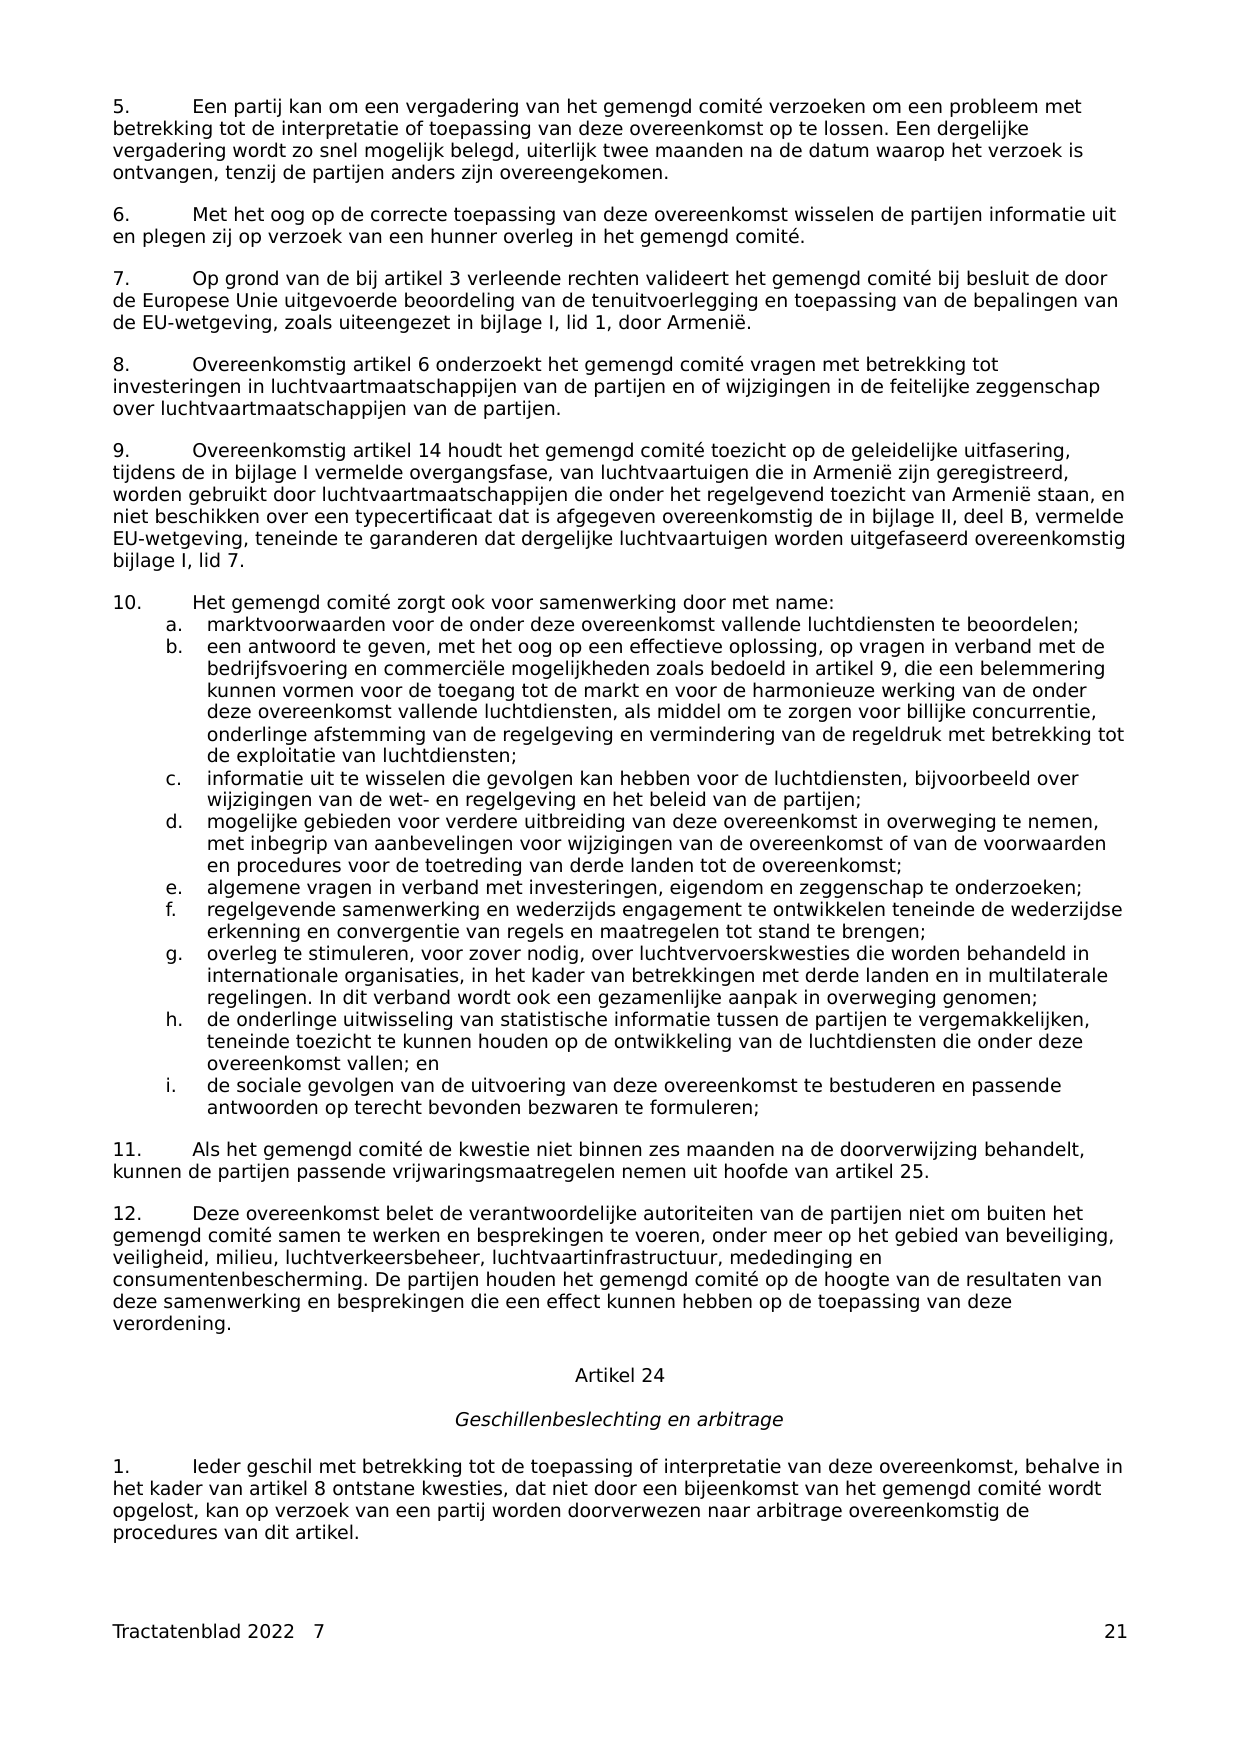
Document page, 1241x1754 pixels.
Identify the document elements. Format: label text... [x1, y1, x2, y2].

text f. regelgevende samenwerking en wederzijds engagement te ontwikkelen teneinde de wederzijdse erkenning en convergentie van regels en maatregelen tot stand te brengen; [165, 899, 1128, 943]
text 11. Als het gemengd comité de kwestie niet binnen zes maanden na de doorverwijzing behandelt, kunnen de partijen passende vrijwaringsmaatregelen nemen uit hoofde van artikel 25. [112, 1139, 1128, 1183]
text i. de sociale gevolgen van de uitvoering van deze overeenkomst te bestuderen en passende antwoorden op terecht bevonden bezwaren te formuleren; [165, 1075, 1128, 1119]
text 9. Overeenkomstig artikel 14 houdt het gemengd comité toezicht op de geleidelijke uitfasering, tijdens de in bijlage I vermelde overgangsfase, van luchtvaartuigen die in Armenië zijn geregistreerd, worden gebruikt door luchtvaartmaatschappijen die onder het regelgevend toezicht van Armenië staan, en niet beschikken over een typecertificaat dat is afgegeven overeenkomstig de in bijlage II, deel B, vermelde EU-wetgeving, teneinde te garanderen dat dergelijke luchtvaartuigen worden uitgefaseerd overeenkomstig bijlage I, lid 7. [112, 440, 1128, 572]
text c. informatie uit te wisselen die gevolgen kan hebben voor de luchtdiensten, bijvoorbeeld over wijzigingen van de wet- en regelgeving en het beleid van de partijen; [165, 767, 1128, 811]
text 5. Een partij kan om een vergadering van het gemengd comité verzoeken om een probleem met betrekking tot de interpretatie of toepassing van deze overeenkomst op te lossen. Een dergelijke vergadering wordt zo snel mogelijk belegd, uiterlijk twee maanden na de datum waarop het verzoek is ontvangen, tenzij de partijen anders zijn overeengekomen. [112, 96, 1128, 184]
text h. de onderlinge uitwisseling van statistische informatie tussen de partijen te vergemakkelijken, teneinde toezicht te kunnen houden op de ontwikkeling van de luchtdiensten die onder deze overeenkomst vallen; en [165, 1009, 1128, 1075]
subtitle Artikel 24 Geschillenbeslechting en arbitrage [112, 1365, 1128, 1431]
text a. marktvoorwaarden voor de onder deze overeenkomst vallende luchtdiensten te beoordelen; [165, 613, 1128, 636]
text 6. Met het oog op de correcte toepassing van deze overeenkomst wisselen de partijen informatie uit en plegen zij op verzoek van een hunner overleg in het gemengd comité. [112, 204, 1128, 248]
text d. mogelijke gebieden voor verdere uitbreiding van deze overeenkomst in overweging te nemen, met inbegrip van aanbevelingen voor wijzigingen van de overeenkomst of van de voorwaarden en procedures voor de toetreding van derde landen tot de overeenkomst; [165, 811, 1128, 877]
text 7. Op grond van de bij artikel 3 verleende rechten valideert het gemengd comité bij besluit de door de Europese Unie uitgevoerde beoordeling van de tenuitvoerlegging en toepassing van de bepalingen van de EU-wetgeving, zoals uiteengezet in bijlage I, lid 1, door Armenië. [112, 268, 1128, 334]
text b. een antwoord te geven, met het oog op een effectieve oplossing, op vragen in verband met de bedrijfsvoering en commerciële mogelijkheden zoals bedoeld in artikel 9, die een belemmering kunnen vormen voor de toegang tot de markt en voor de harmonieuze werking van de onder deze overeenkomst vallende luchtdiensten, als middel om te zorgen voor billijke concurrentie, onderlinge afstemming van de regelgeving en vermindering van de regeldruk met betrekking tot de exploitatie van luchtdiensten; [165, 636, 1128, 767]
text 12. Deze overeenkomst belet de verantwoordelijke autoriteiten van de partijen niet om buiten het gemengd comité samen te werken en besprekingen te voeren, onder meer op het gebied van beveiliging, veiligheid, milieu, luchtverkeersbeheer, luchtvaartinfrastructuur, mededinging en consumentenbescherming. De partijen houden het gemengd comité op de hoogte van de resultaten van deze samenwerking en besprekingen die een effect kunnen hebben op de toepassing van deze verordening. [112, 1203, 1128, 1335]
text g. overleg te stimuleren, voor zover nodig, over luchtvervoerskwesties die worden behandeld in internationale organisaties, in het kader van betrekkingen met derde landen en in multilaterale regelingen. In dit verband wordt ook een gezamenlijke aanpak in overweging genomen; [165, 943, 1128, 1009]
text 10. Het gemengd comité zorgt ook voor samenwerking door met name: [112, 592, 1128, 613]
text 1. Ieder geschil met betrekking tot de toepassing of interpretatie van deze overeenkomst, behalve in het kader van artikel 8 ontstane kwesties, dat niet door een bijeenkomst van het gemengd comité wordt opgelost, kan op verzoek van een partij worden doorverwezen naar arbitrage overeenkomstig de procedures van dit artikel. [112, 1456, 1128, 1544]
text 8. Overeenkomstig artikel 6 onderzoekt het gemengd comité vragen met betrekking tot investeringen in luchtvaartmaatschappijen van de partijen en of wijzigingen in de feitelijke zeggenschap over luchtvaartmaatschappijen van de partijen. [112, 354, 1128, 420]
text e. algemene vragen in verband met investeringen, eigendom en zeggenschap te onderzoeken; [165, 877, 1128, 899]
